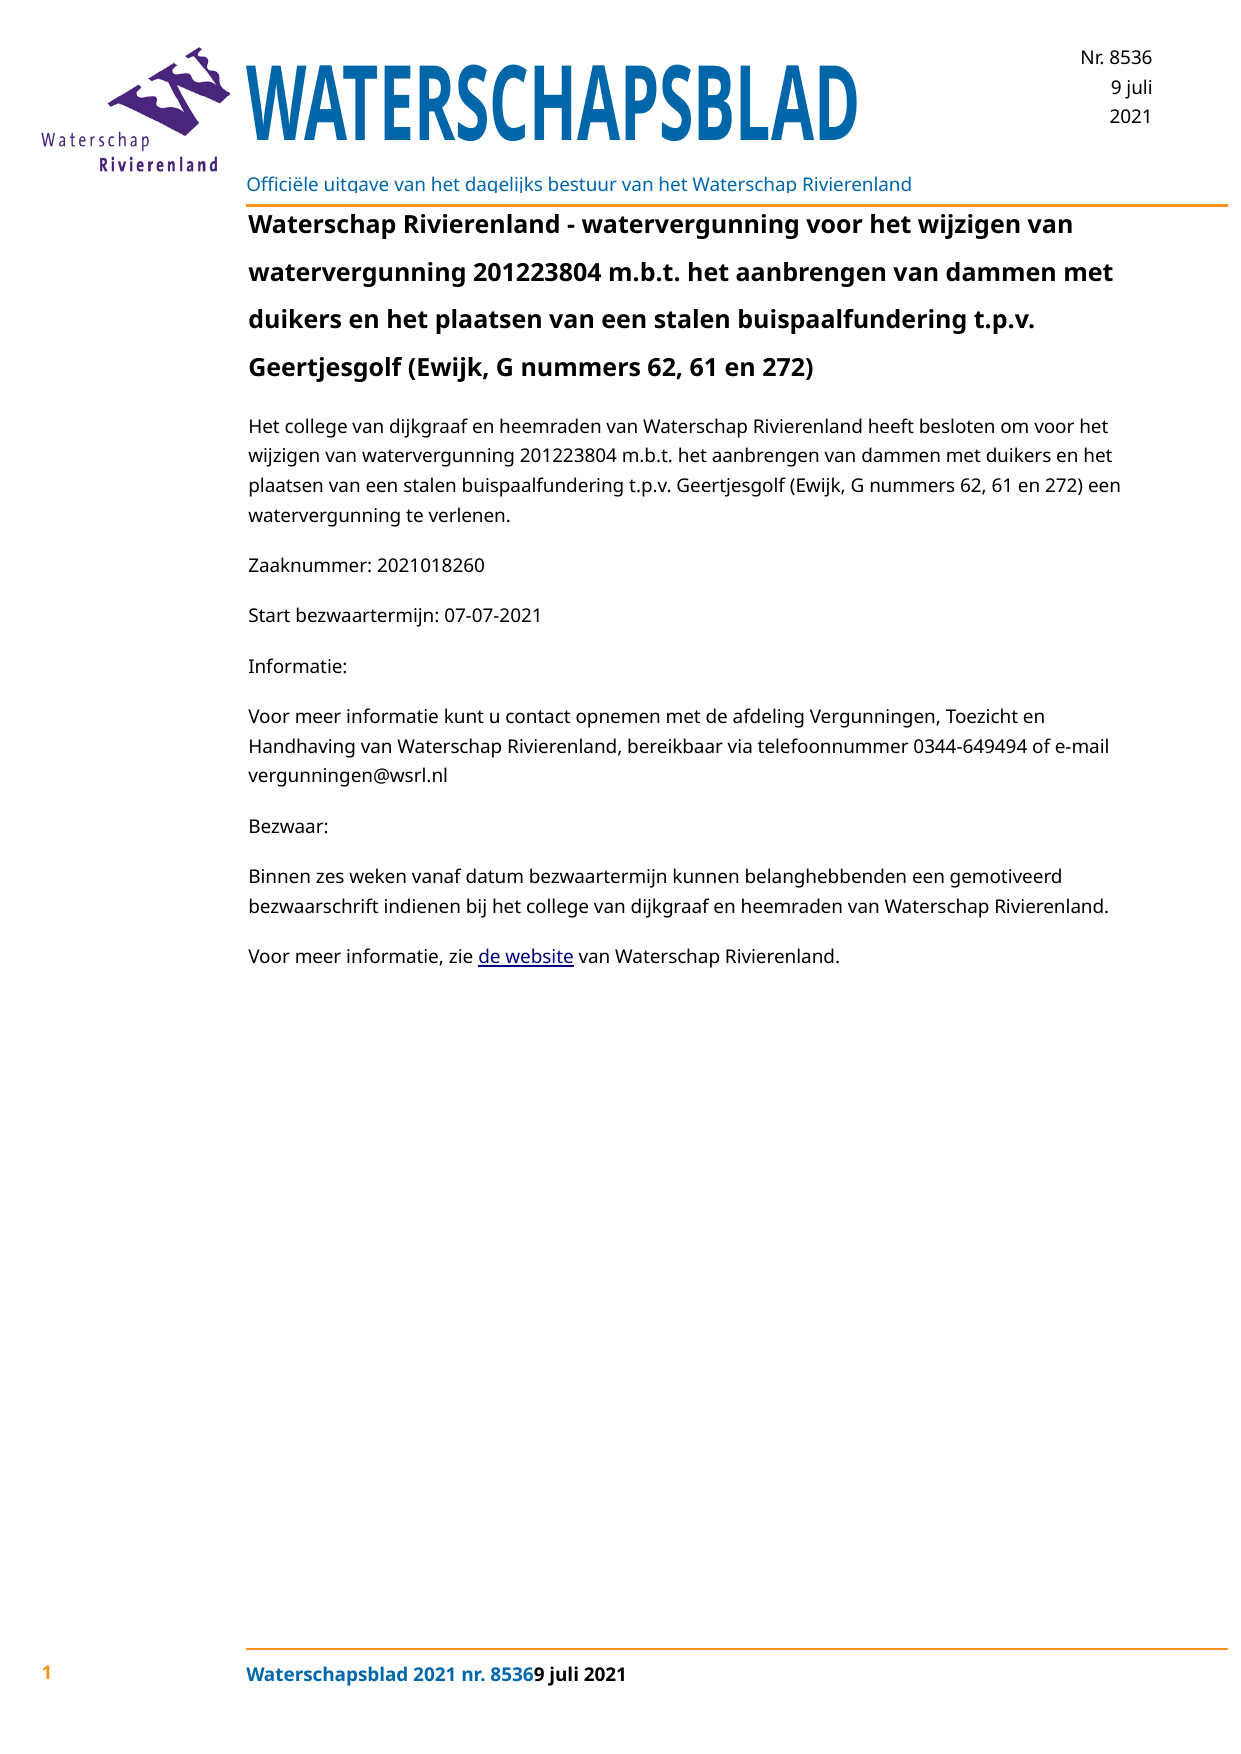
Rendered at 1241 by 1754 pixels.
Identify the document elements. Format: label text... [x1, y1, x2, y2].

text Voor meer informatie kunt u contact opnemen met de afdeling Vergunningen, Toezicht en Handhaving van Waterschap Rivierenland, bereikbaar via telefoonnummer 0344-649494 of e-mail vergunningen@wsrl.nl [248, 703, 1152, 788]
text Bezwaar: [248, 813, 1152, 839]
text Start bezwaartermijn: 07-07-2021 [248, 603, 1152, 628]
text Het college van dijkgraaf en heemraden van Waterschap Rivierenland heeft besloten om voor het wijzigen van watervergunning 201223804 m.b.t. het aanbrengen van dammen met duikers en het plaatsen van een stalen buispaalfundering t.p.v. Geertjesgolf (Ewijk, G nummers 62, 61 en 272) een watervergunning te verlenen. [248, 413, 1152, 528]
text Informatie: [248, 653, 1152, 679]
text Zaaknummer: 2021018260 [248, 552, 1152, 578]
text Voor meer informatie, zie de website van Waterschap Rivierenland. [248, 943, 1152, 969]
text Waterschap Rivierenland - watervergunning voor het wijzigen van watervergunning 201223804 m.b.t. het aanbrengen van dammen met duikers en het plaatsen van een stalen buispaalfundering t.p.v. Geertjesgolf (Ewijk, G nummers 62, 61 en 272) [248, 207, 1152, 384]
text Binnen zes weken vanaf datum bezwaartermijn kunnen belanghebbenden een gemotiveerd bezwaarschrift indienen bij het college van dijkgraaf en heemraden van Waterschap Rivierenland. [248, 863, 1152, 919]
picture [41, 47, 231, 172]
